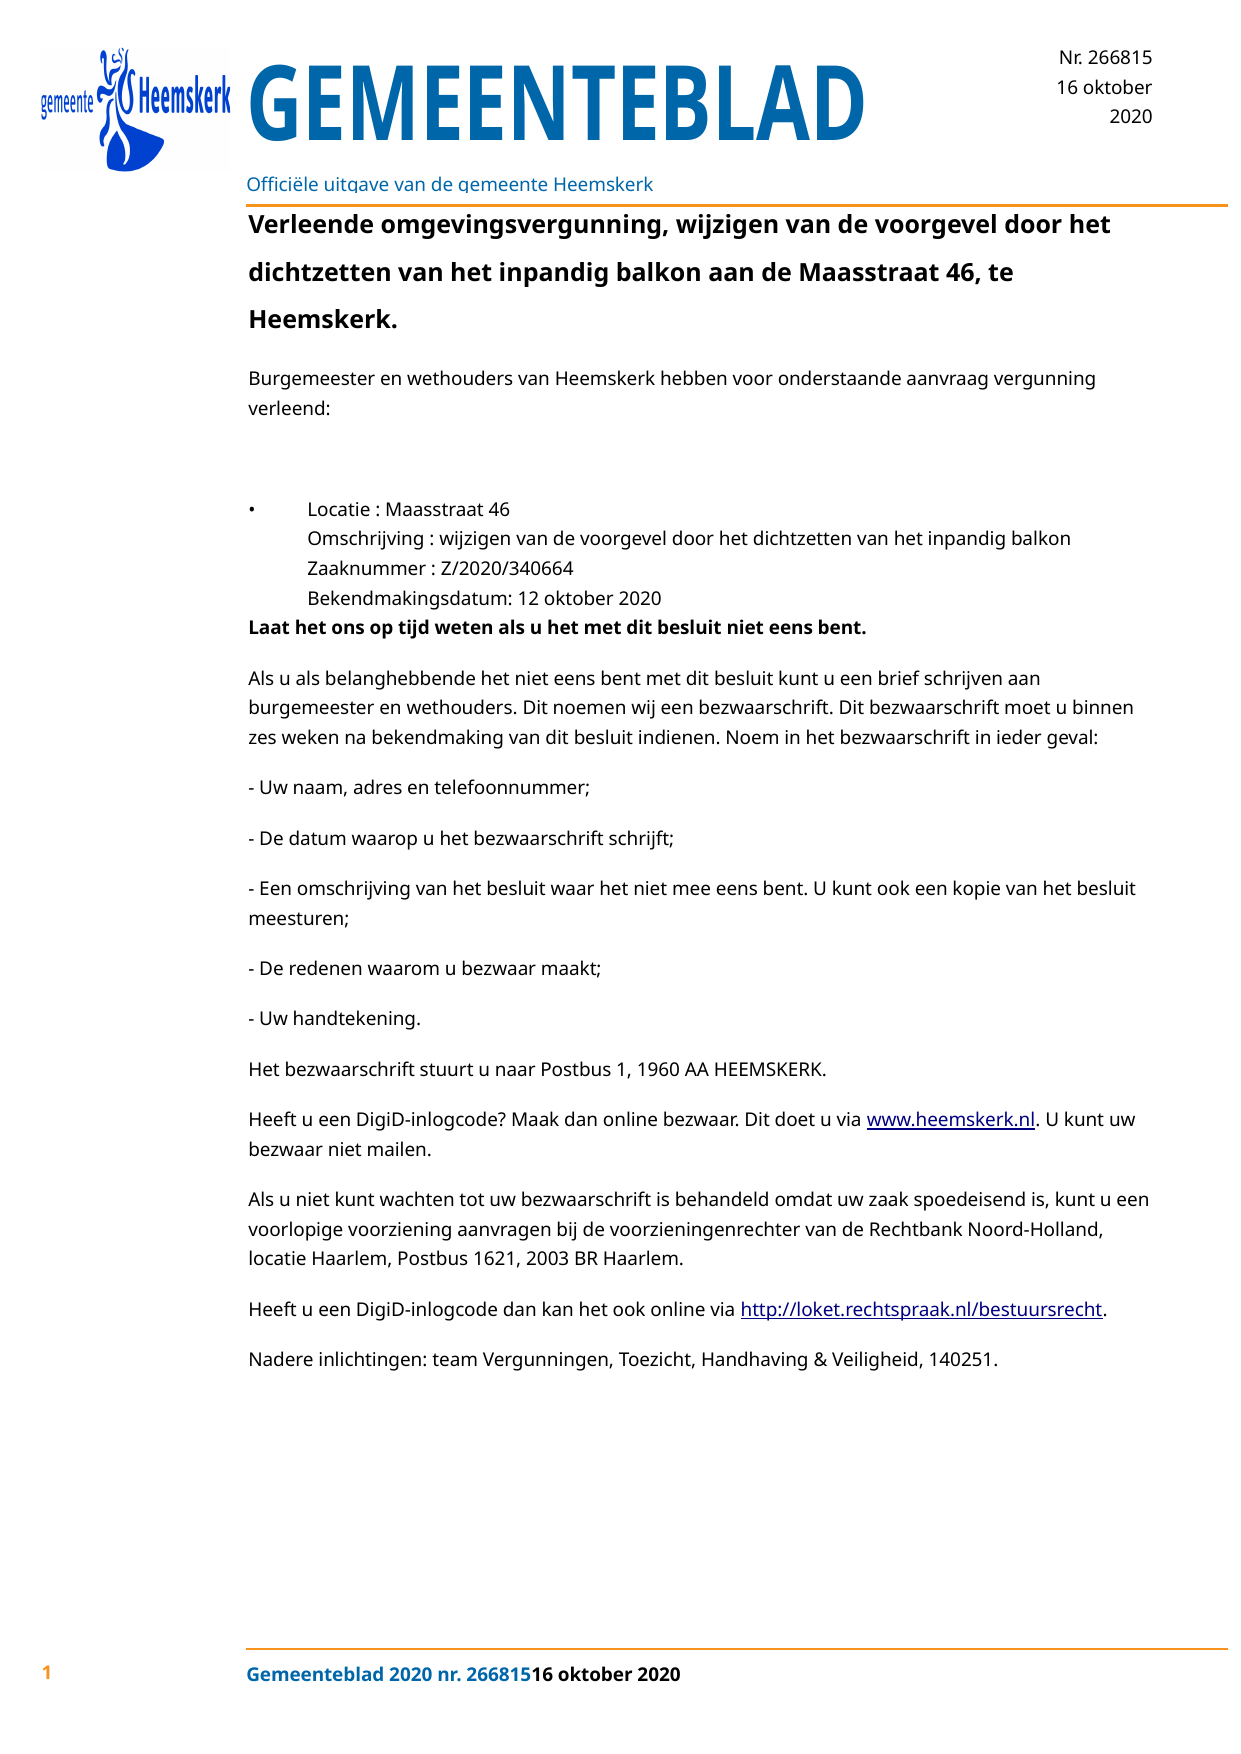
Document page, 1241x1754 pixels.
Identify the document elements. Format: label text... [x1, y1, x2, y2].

text - Uw naam, adres en telefoonnummer; [248, 774, 1152, 800]
picture [41, 47, 231, 172]
text Burgemeester en wethouders van Heemskerk hebben voor onderstaande aanvraag vergunning verleend: [248, 366, 1152, 421]
text Heeft u een DigiD-inlogcode dan kan het ook online via http://loket.rechtspraak.nl/bestuursrecht. [248, 1296, 1152, 1322]
text - De datum waarop u het bezwaarschrift schrijft; [248, 825, 1152, 850]
list Locatie : Maasstraat 46 [248, 496, 1152, 522]
text - De redenen waarom u bezwaar maakt; [248, 955, 1152, 981]
text Het bezwaarschrift stuurt u naar Postbus 1, 1960 AA HEEMSKERK. [248, 1056, 1152, 1082]
text Laat het ons op tijd weten als u het met dit besluit niet eens bent. [248, 614, 1152, 640]
text - Een omschrijving van het besluit waar het niet mee eens bent. U kunt ook een kopie van het besluit meesturen; [248, 875, 1152, 930]
list Zaaknummer : Z/2020/340664 [248, 555, 1152, 581]
list Bekendmakingsdatum: 12 oktober 2020 [248, 585, 1152, 610]
text Heeft u een DigiD-inlogcode? Maak dan online bezwaar. Dit doet u via www.heemskerk.nl. U kunt uw bezwaar niet mailen. [248, 1106, 1152, 1162]
text Als u niet kunt wachten tot uw bezwaarschrift is behandeld omdat uw zaak spoedeisend is, kunt u een voorlopige voorziening aanvragen bij de voorzieningenrechter van de Rechtbank Noord-Holland, locatie Haarlem, Postbus 1621, 2003 BR Haarlem. [248, 1186, 1152, 1271]
text - Uw handtekening. [248, 1006, 1152, 1031]
text Verleende omgevingsvergunning, wijzigen van de voorgevel door het dichtzetten van het inpandig balkon aan de Maasstraat 46, te Heemskerk. [248, 207, 1152, 336]
text Als u als belanghebbende het niet eens bent met dit besluit kunt u een brief schrijven aan burgemeester en wethouders. Dit noemen wij een bezwaarschrift. Dit bezwaarschrift moet u binnen zes weken na bekendmaking van dit besluit indienen. Noem in het bezwaarschrift in ieder geval: [248, 665, 1152, 749]
text Nadere inlichtingen: team Vergunningen, Toezicht, Handhaving & Veiligheid, 140251. [248, 1346, 1152, 1372]
list Omschrijving : wijzigen van de voorgevel door het dichtzetten van het inpandig balkon [248, 526, 1152, 551]
